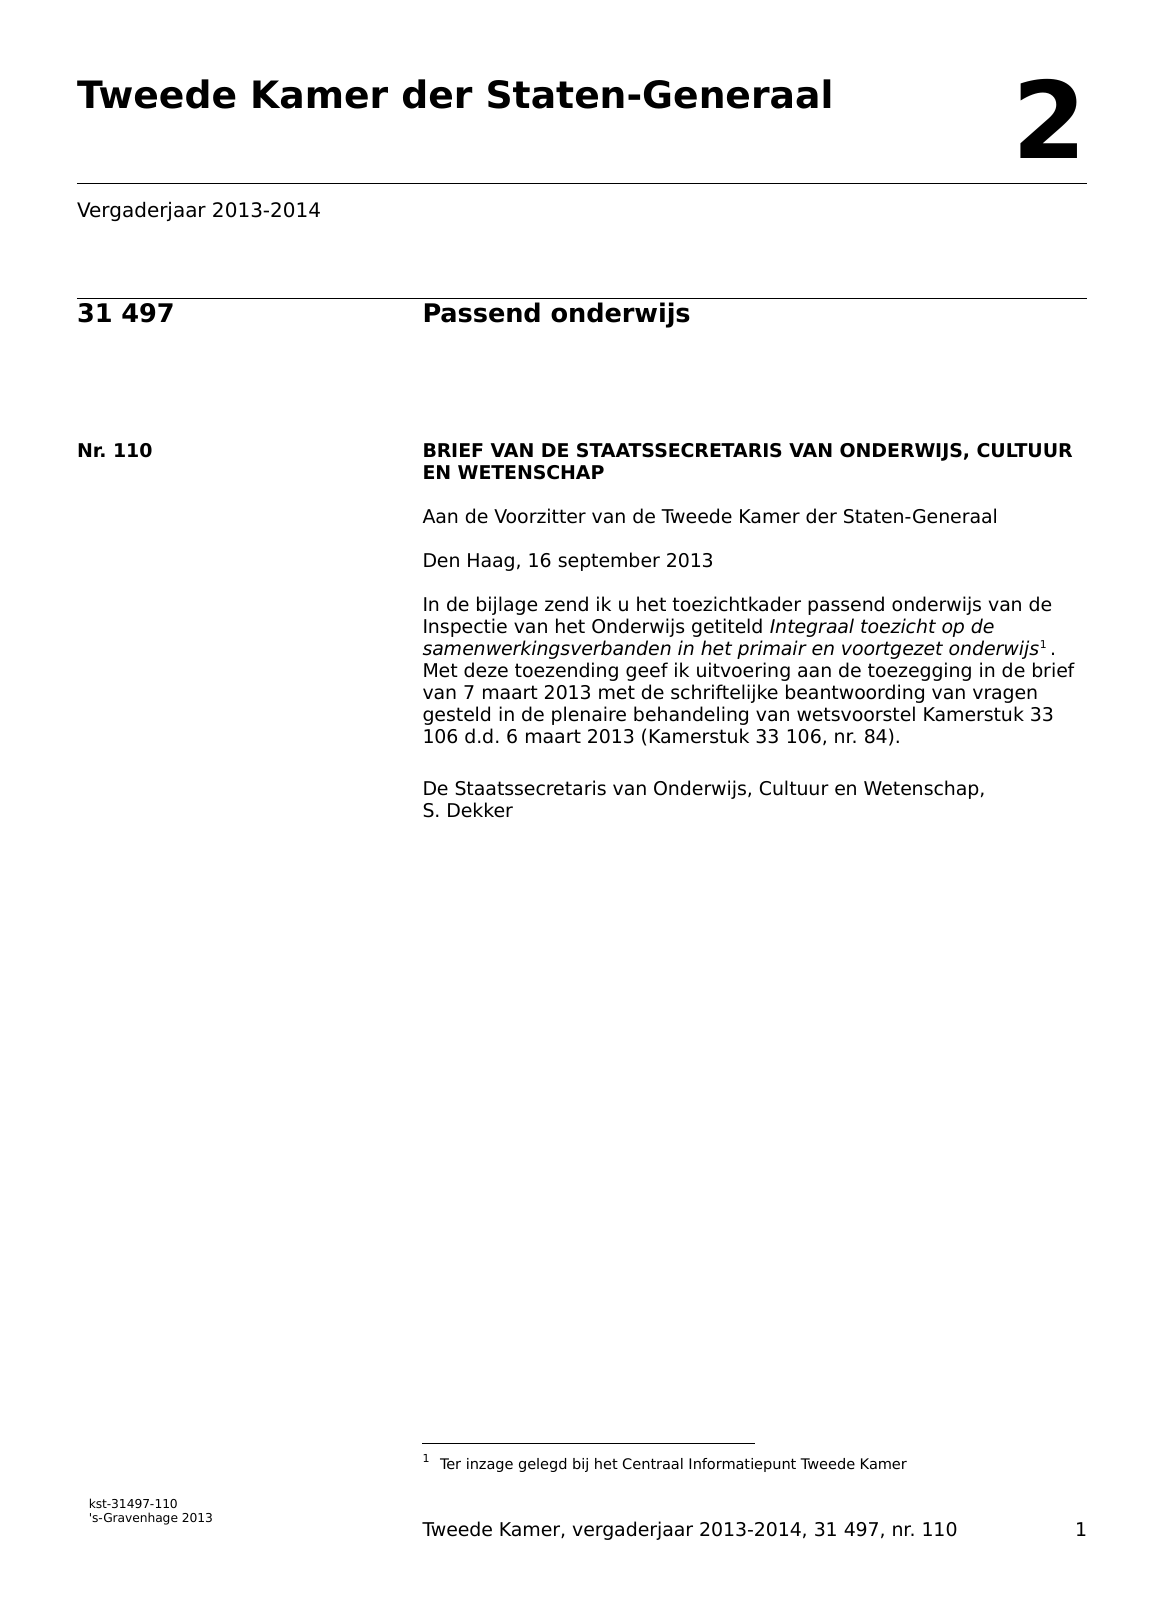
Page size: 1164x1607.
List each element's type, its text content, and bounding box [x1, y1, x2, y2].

table_cell Vergaderjaar 2013-2014 [77, 184, 1087, 298]
text In de bijlage zend ik u het toezichtkader passend onderwijs van de Inspectie van het Onderwijs getiteld Integraal toezicht op de samenwerkingsverbanden in het primair en voortgezet onderwijs. Met deze toezending geef ik uitvoering aan de toezegging in de brief van 7 maart 2013 met de schriftelijke beantwoording van vragen gesteld in de plenaire behandeling van wetsvoorstel Kamerstuk 33 106 d.d. 6 maart 2013 (Kamerstuk 33 106, nr. 84). [422, 594, 1087, 748]
table_header Tweede Kamer der Staten-Generaal [77, 59, 886, 183]
text De Staatssecretaris van Onderwijs, Cultuur en Wetenschap, S. Dekker [422, 778, 1087, 822]
text Ter inzage gelegd bij het Centraal Informatiepunt Tweede Kamer [422, 1452, 1087, 1474]
subtitle Nr. 110 BRIEF VAN DE STAATSSECRETARIS VAN ONDERWIJS, CULTUUR EN WETENSCHAP [77, 440, 1087, 484]
text Den Haag, 16 september 2013 [422, 550, 1087, 572]
text Aan de Voorzitter van de Tweede Kamer der Staten-Generaal [422, 506, 1087, 528]
text kst-31497-110 [88, 1497, 323, 1511]
subtitle 31 497 Passend onderwijs [77, 299, 1087, 329]
table_header 2 [886, 59, 1087, 183]
text 's-Gravenhage 2013 [88, 1511, 323, 1525]
